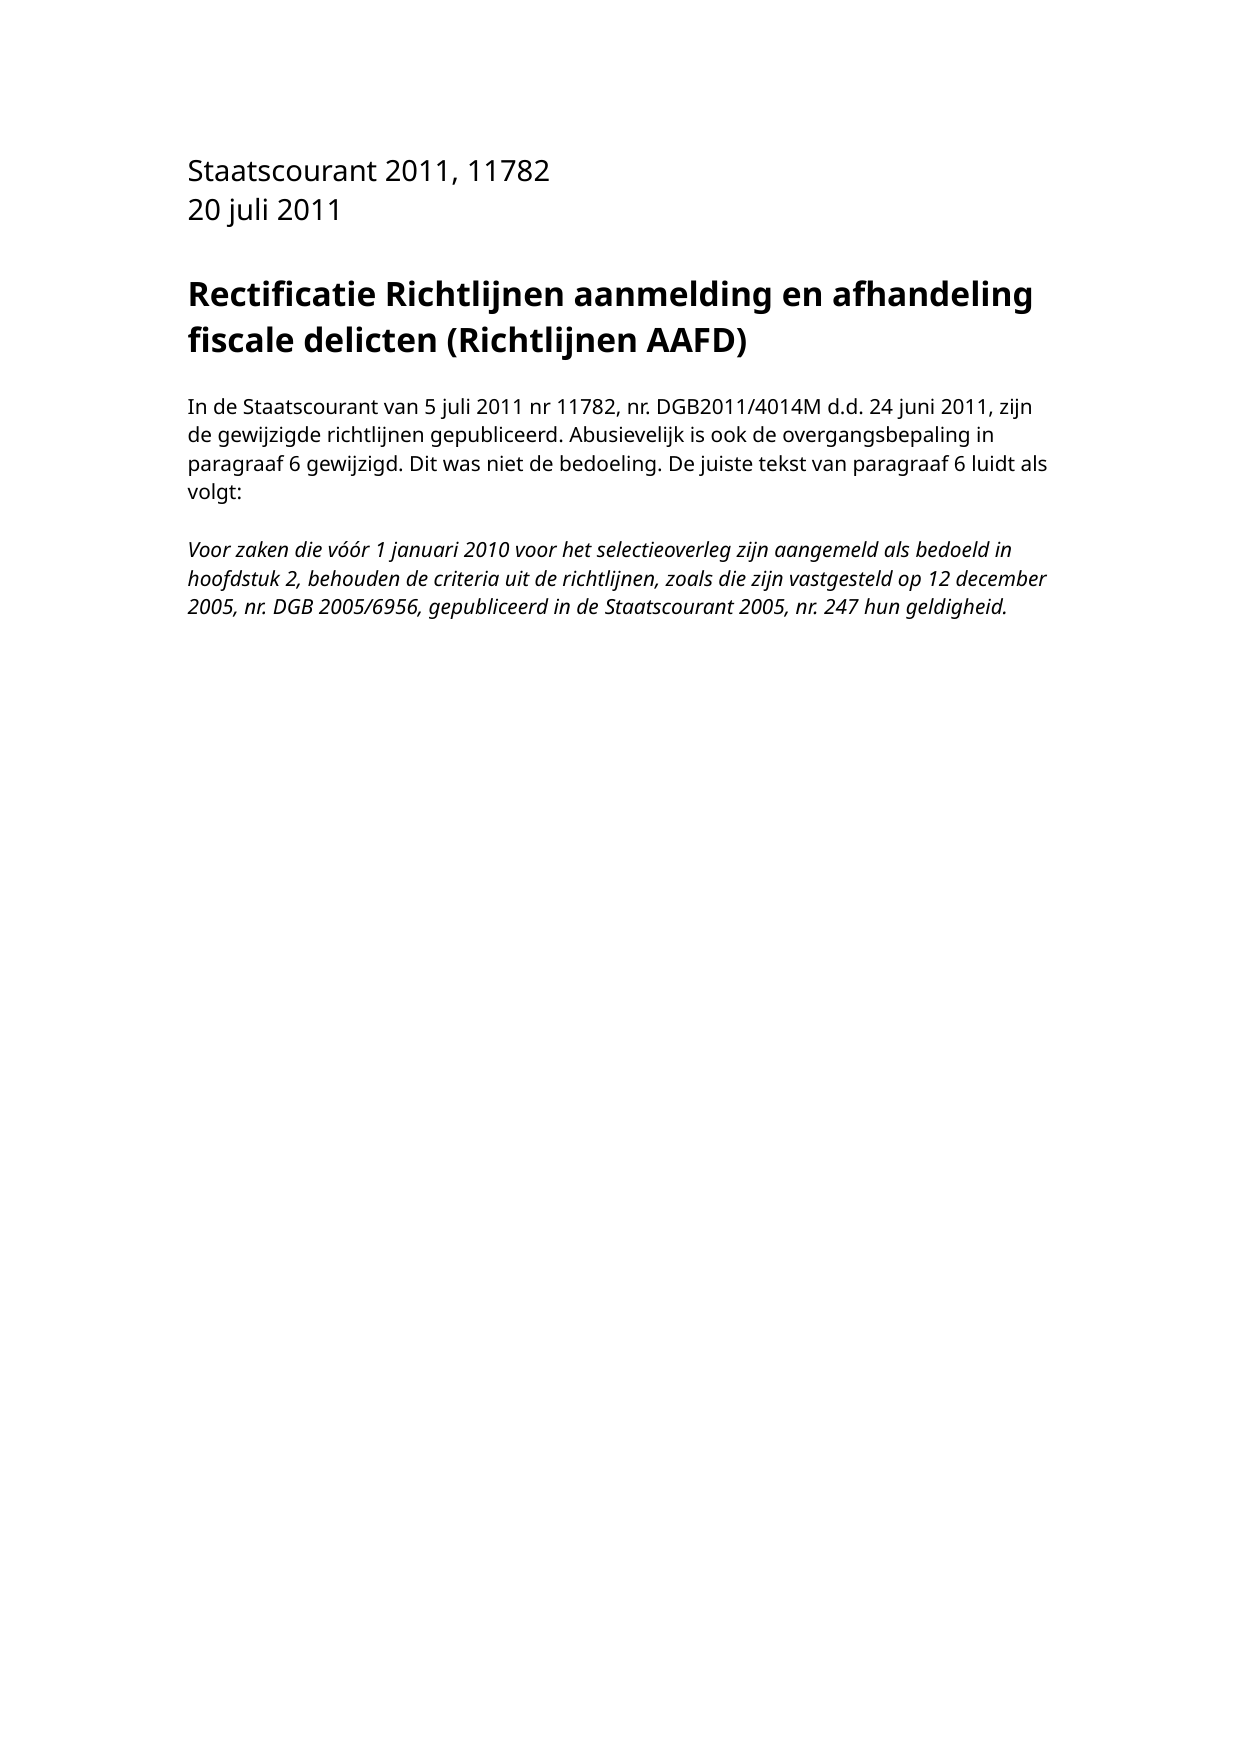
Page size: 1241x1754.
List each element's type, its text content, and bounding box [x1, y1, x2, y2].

text Voor zaken die vóór 1 januari 2010 voor het selectieoverleg zijn aangemeld als bedoeld in hoofdstuk 2, behouden de criteria uit de richtlijnen, zoals die zijn vastgesteld op 12 december 2005, nr. DGB 2005/6956, gepubliceerd in de Staatscourant 2005, nr. 247 hun geldigheid. [187, 536, 1053, 621]
text In de Staatscourant van 5 juli 2011 nr 11782, nr. DGB2011/4014M d.d. 24 juni 2011, zijn de gewijzigde richtlijnen gepubliceerd. Abusievelijk is ook de overgangsbepaling in paragraaf 6 gewijzigd. Dit was niet de bedoeling. De juiste tekst van paragraaf 6 luidt als volgt: [187, 392, 1053, 506]
text Staatscourant 2011, 11782 [187, 150, 1053, 190]
text 20 juli 2011 [187, 190, 1053, 229]
subtitle Rectificatie Richtlijnen aanmelding en afhandeling fiscale delicten (Richtlijnen AAFD) [187, 271, 1053, 362]
